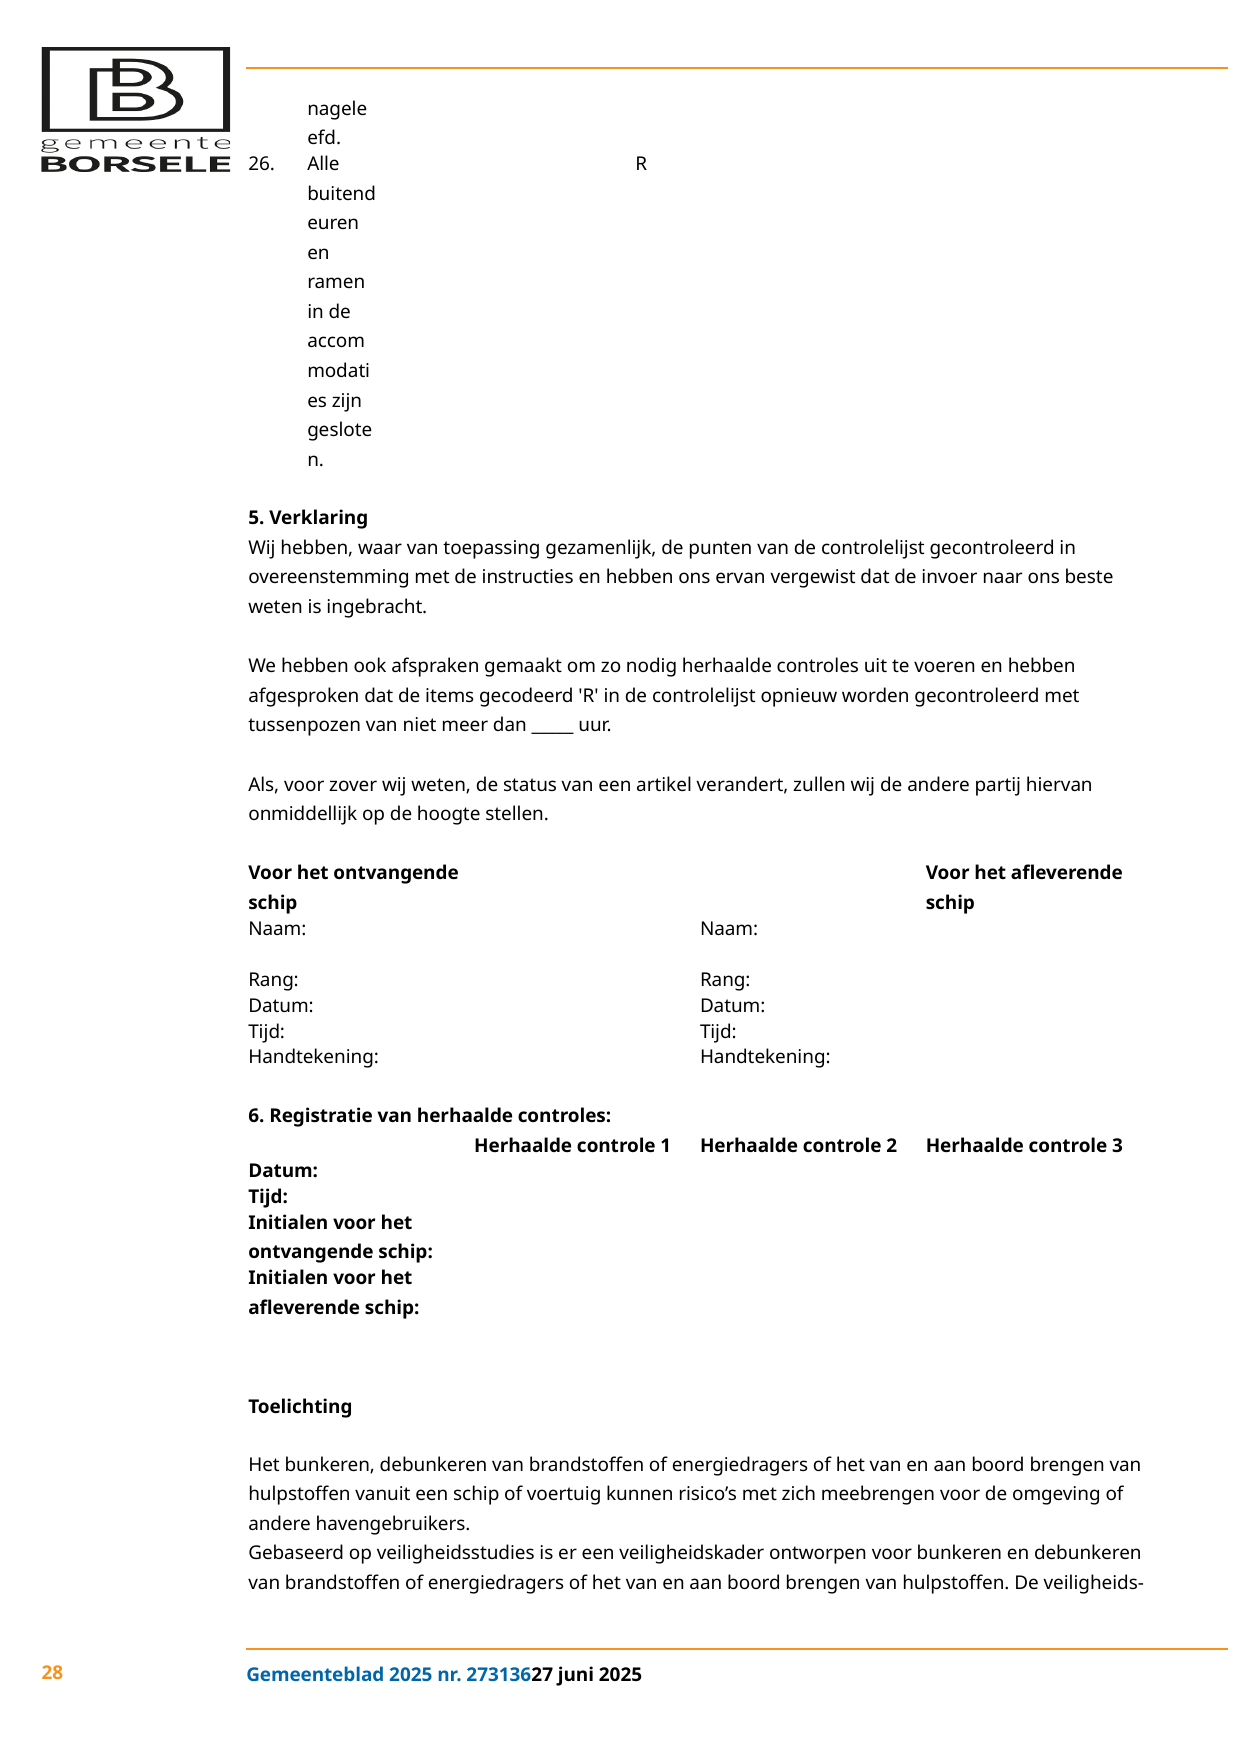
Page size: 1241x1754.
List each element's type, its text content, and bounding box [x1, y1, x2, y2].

table_cell [474, 915, 700, 941]
table_cell [474, 1264, 700, 1319]
table_header Voor het afleverende schip [926, 860, 1152, 915]
picture [41, 47, 231, 172]
table_cell [764, 150, 1152, 472]
table_cell [926, 1044, 1152, 1069]
table_cell Rang: [700, 966, 926, 992]
table_cell [474, 1018, 700, 1043]
table_cell Alle buitendeuren en ramen in de accommodaties zijn gesloten. [248, 150, 377, 472]
table_cell [700, 1209, 926, 1264]
text Als, voor zover wij weten, de status van een artikel verandert, zullen wij de andere partij hiervan onmiddellijk op de hoogte stellen. [248, 771, 1152, 826]
table_cell [700, 1183, 926, 1209]
text 6. Registratie van herhaalde controles: [248, 1102, 1152, 1128]
table_cell [700, 941, 926, 966]
text 5. Verklaring [248, 504, 1152, 530]
table_cell [700, 1158, 926, 1183]
table_cell [926, 941, 1152, 966]
table_cell [926, 992, 1152, 1018]
table_cell [506, 150, 635, 472]
table_cell Tijd: [248, 1018, 474, 1043]
table_cell Handtekening: [700, 1044, 926, 1069]
table_header Herhaalde controle 2 [700, 1132, 926, 1157]
table_cell [700, 1264, 926, 1319]
table_header [248, 1132, 474, 1157]
table_cell [506, 95, 635, 150]
table_cell [474, 1158, 700, 1183]
table_cell nageleefd. [248, 95, 377, 150]
table_cell Tijd: [248, 1183, 474, 1209]
text Toelichting [248, 1382, 1152, 1422]
table_cell Initialen voor het afleverende schip: [248, 1264, 474, 1319]
table_cell R [635, 150, 764, 472]
text We hebben ook afspraken gemaakt om zo nodig herhaalde controles uit te voeren en hebben afgesproken dat de items gecodeerd 'R' in de controlelijst opnieuw worden gecontroleerd met tussenpozen van niet meer dan _____ uur. [248, 652, 1152, 737]
table_cell [926, 1018, 1152, 1043]
table_header Herhaalde controle 1 [474, 1132, 700, 1157]
table_cell [926, 915, 1152, 941]
table_cell Initialen voor het ontvangende schip: [248, 1209, 474, 1264]
table_cell [474, 1183, 700, 1209]
table_header Voor het ontvangende schip [248, 860, 474, 915]
table_cell [926, 1209, 1152, 1264]
table_cell Handtekening: [248, 1044, 474, 1069]
table_cell Naam: [248, 915, 474, 941]
table_cell [377, 95, 506, 150]
table_cell Datum: [248, 992, 474, 1018]
table_cell [926, 1183, 1152, 1209]
table_cell Datum: [700, 992, 926, 1018]
table_cell [474, 1044, 700, 1069]
table_cell [474, 1209, 700, 1264]
table_cell Datum: [248, 1158, 474, 1183]
table_cell [474, 966, 700, 992]
table_header [474, 860, 700, 915]
text Wij hebben, waar van toepassing gezamenlijk, de punten van de controlelijst gecontroleerd in overeenstemming met de instructies en hebben ons ervan vergewist dat de invoer naar ons beste weten is ingebracht. [248, 534, 1152, 619]
table_cell [377, 150, 506, 472]
table_cell [926, 1264, 1152, 1319]
table_cell [764, 95, 1152, 150]
table_cell [474, 992, 700, 1018]
table_header [700, 860, 926, 915]
table_header Herhaalde controle 3 [926, 1132, 1152, 1157]
table_cell Naam: [700, 915, 926, 941]
table_cell Rang: [248, 966, 474, 992]
text Gebaseerd op veiligheidsstudies is er een veiligheidskader ontworpen voor bunkeren en debunkeren van brandstoffen of energiedragers of het van en aan boord brengen van hulpstoffen. De veiligheids- [248, 1539, 1152, 1595]
table_cell [926, 966, 1152, 992]
table_cell [635, 95, 764, 150]
text Het bunkeren, debunkeren van brandstoffen of energiedragers of het van en aan boord brengen van hulpstoffen vanuit een schip of voertuig kunnen risico’s met zich meebrengen voor de omgeving of andere havengebruikers. [248, 1451, 1152, 1536]
table_cell [248, 941, 474, 966]
table_cell [474, 941, 700, 966]
table_cell Tijd: [700, 1018, 926, 1043]
table_cell [926, 1158, 1152, 1183]
